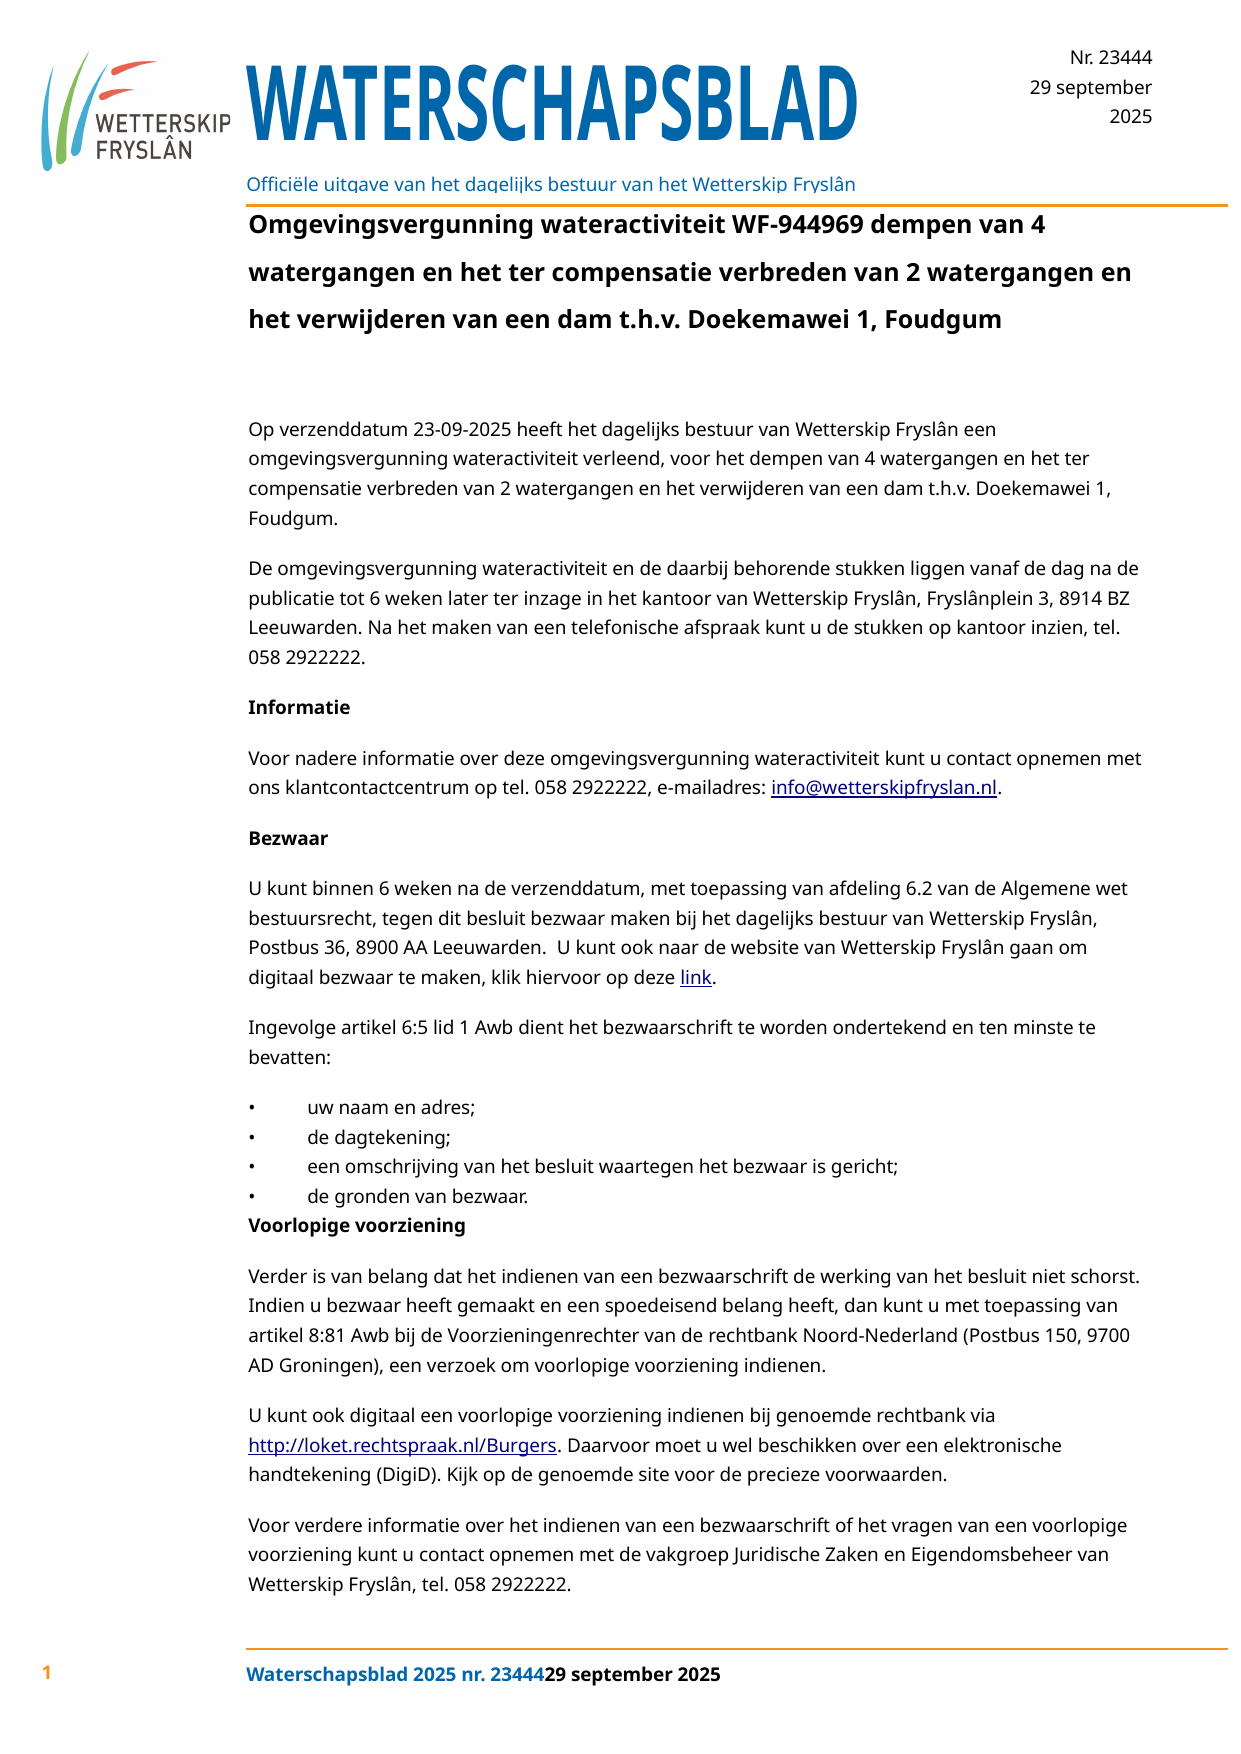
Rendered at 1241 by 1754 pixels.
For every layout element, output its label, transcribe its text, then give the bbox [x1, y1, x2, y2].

text U kunt ook digitaal een voorlopige voorziening indienen bij genoemde rechtbank via http://loket.rechtspraak.nl/Burgers. Daarvoor moet u wel beschikken over een elektronische handtekening (DigiD). Kijk op de genoemde site voor de precieze voorwaarden. [248, 1402, 1152, 1487]
text Voor nadere informatie over deze omgevingsvergunning wateractiviteit kunt u contact opnemen met ons klantcontactcentrum op tel. 058 2922222, e-mailadres: info@wetterskipfryslan.nl. [248, 745, 1152, 800]
text Verder is van belang dat het indienen van een bezwaarschrift de werking van het besluit niet schorst. Indien u bezwaar heeft gemaakt en een spoedeisend belang heeft, dan kunt u met toepassing van artikel 8:81 Awb bij de Voorzieningenrechter van de rechtbank Noord-Nederland (Postbus 150, 9700 AD Groningen), een verzoek om voorlopige voorziening indienen. [248, 1263, 1152, 1377]
list de dagtekening; [248, 1124, 1152, 1149]
text Voorlopige voorziening [248, 1213, 1152, 1238]
text Voor verdere informatie over het indienen van een bezwaarschrift of het vragen van een voorlopige voorziening kunt u contact opnemen met de vakgroep Juridische Zaken en Eigendomsbeheer van Wetterskip Fryslân, tel. 058 2922222. [248, 1512, 1152, 1597]
text De omgevingsvergunning wateractiviteit en de daarbij behorende stukken liggen vanaf de dag na de publicatie tot 6 weken later ter inzage in het kantoor van Wetterskip Fryslân, Fryslânplein 3, 8914 BZ Leeuwarden. Na het maken van een telefonische afspraak kunt u de stukken op kantoor inzien, tel. 058 2922222. [248, 555, 1152, 669]
list de gronden van bezwaar. [248, 1183, 1152, 1209]
text U kunt binnen 6 weken na de verzenddatum, met toepassing van afdeling 6.2 van de Algemene wet bestuursrecht, tegen dit besluit bezwaar maken bij het dagelijks bestuur van Wetterskip Fryslân, Postbus 36, 8900 AA Leeuwarden. U kunt ook naar de website van Wetterskip Fryslân gaan om digitaal bezwaar te maken, klik hiervoor op deze link. [248, 875, 1152, 989]
picture [41, 47, 231, 172]
text Informatie [248, 694, 1152, 720]
text Op verzenddatum 23-09-2025 heeft het dagelijks bestuur van Wetterskip Fryslân een omgevingsvergunning wateractiviteit verleend, voor het dempen van 4 watergangen en het ter compensatie verbreden van 2 watergangen en het verwijderen van een dam t.h.v. Doekemawei 1, Foudgum. [248, 416, 1152, 530]
text Bezwaar [248, 825, 1152, 850]
list uw naam en adres; [248, 1094, 1152, 1120]
list een omschrijving van het besluit waartegen het bezwaar is gericht; [248, 1153, 1152, 1179]
text Omgevingsvergunning wateractiviteit WF-944969 dempen van 4 watergangen en het ter compensatie verbreden van 2 watergangen en het verwijderen van een dam t.h.v. Doekemawei 1, Foudgum [248, 207, 1152, 336]
text Ingevolge artikel 6:5 lid 1 Awb dient het bezwaarschrift te worden ondertekend en ten minste te bevatten: [248, 1014, 1152, 1069]
